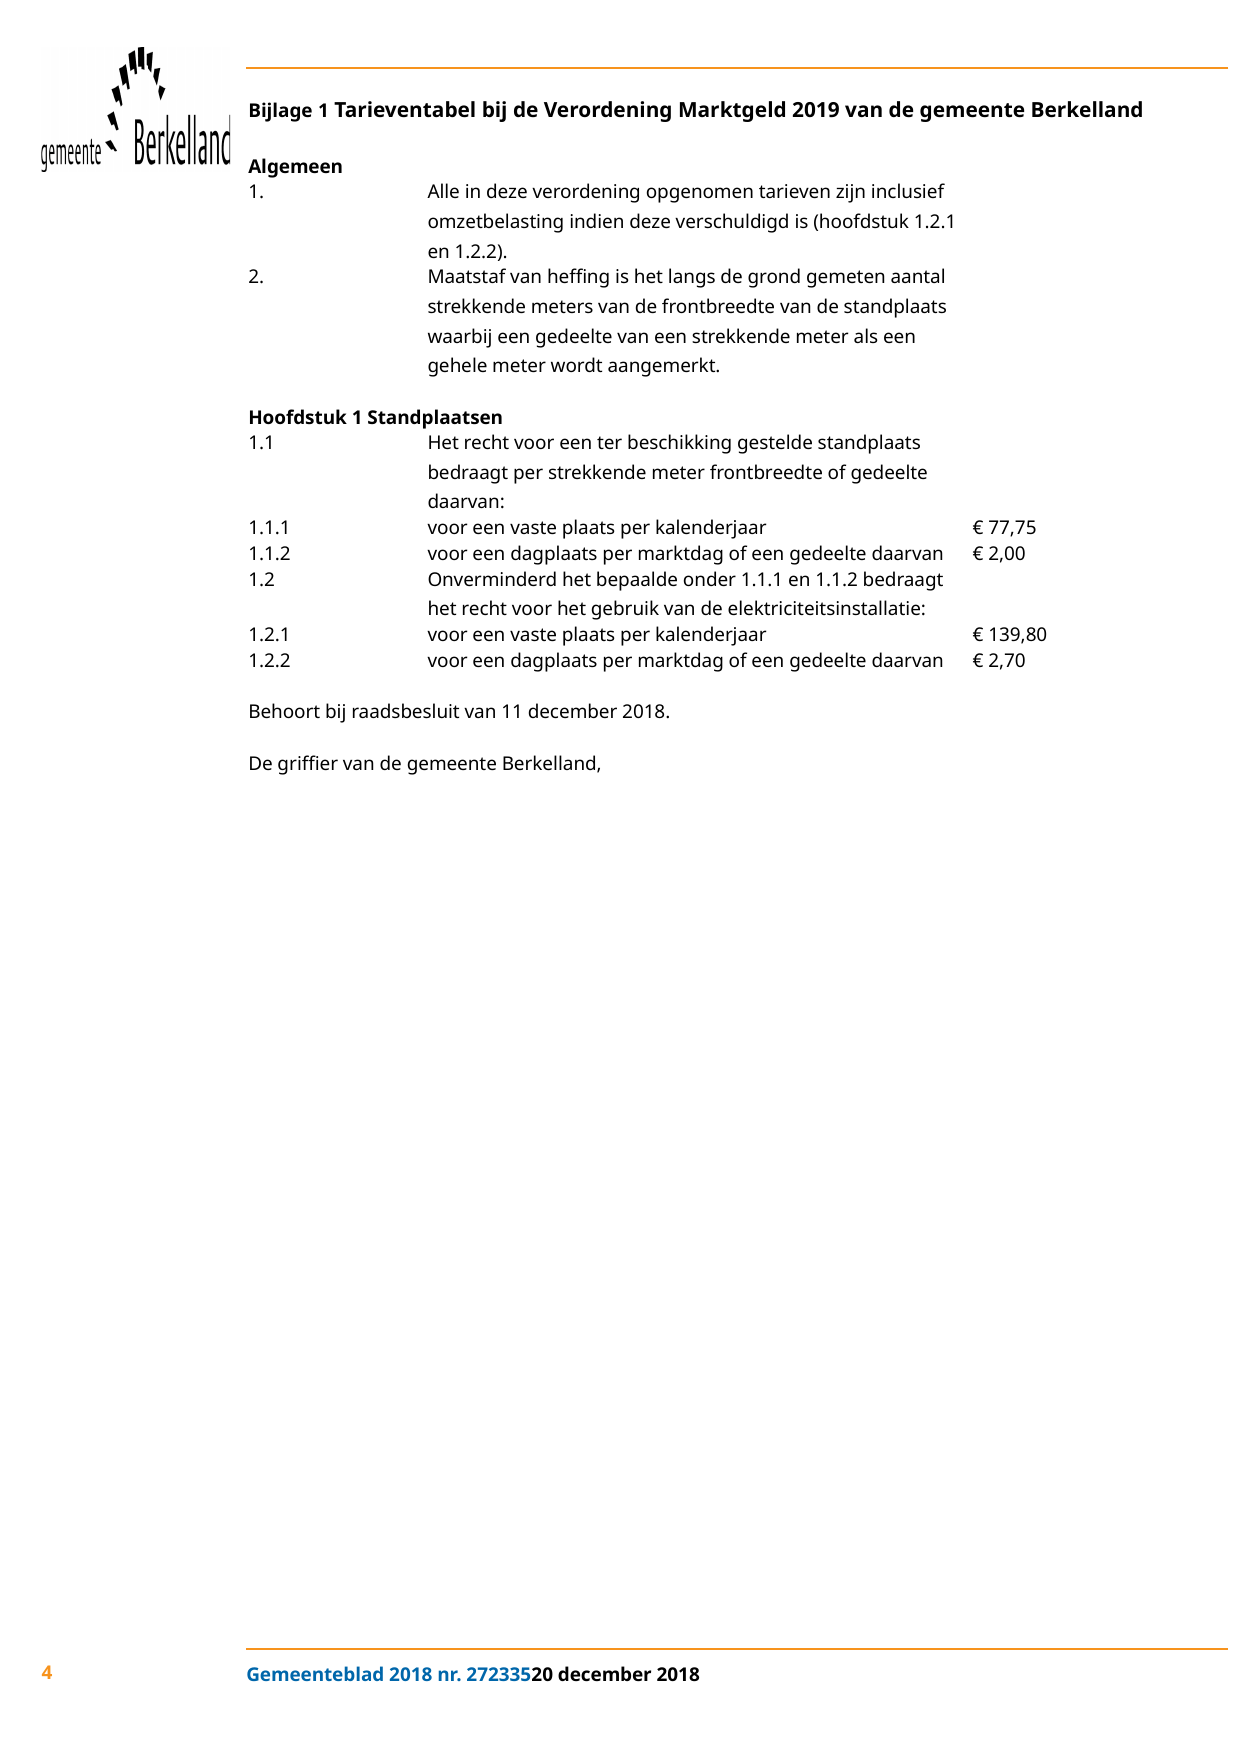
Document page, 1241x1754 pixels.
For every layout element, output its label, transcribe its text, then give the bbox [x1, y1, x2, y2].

table_cell [427, 724, 972, 750]
table_cell [973, 750, 1152, 776]
picture [41, 47, 231, 172]
table_cell [973, 724, 1152, 750]
table_cell 1.1.2 [248, 540, 427, 566]
table_cell Maatstaf van heffing is het langs de grond gemeten aantal strekkende meters van de frontbreedte van de standplaats waarbij een gedeelte van een strekkende meter als een gehele meter wordt aangemerkt. [427, 264, 972, 378]
table_cell 2. [248, 264, 427, 378]
text Bijlage 1 Tarieventabel bij de Verordening Marktgeld 2019 van de gemeente Berkelland [248, 95, 1152, 123]
table_cell 1. [248, 179, 427, 264]
table_cell Hoofdstuk 1 Standplaatsen [248, 404, 1152, 429]
table_cell voor een dagplaats per marktdag of een gedeelte daarvan [427, 647, 972, 673]
table_cell voor een vaste plaats per kalenderjaar [427, 621, 972, 647]
table_cell Onverminderd het bepaalde onder 1.1.1 en 1.1.2 bedraagt het recht voor het gebruik van de elektriciteitsinstallatie: [427, 566, 972, 621]
table_cell [973, 430, 1152, 514]
table_cell [248, 378, 1152, 404]
table_cell € 2,70 [973, 647, 1152, 673]
table_cell [973, 673, 1152, 698]
table_cell [427, 673, 972, 698]
table_cell 1.2 [248, 566, 427, 621]
table_cell [973, 566, 1152, 621]
table_cell voor een dagplaats per marktdag of een gedeelte daarvan [427, 540, 972, 566]
table_cell 1.1 [248, 430, 427, 514]
table_cell Alle in deze verordening opgenomen tarieven zijn inclusief omzetbelasting indien deze verschuldigd is (hoofdstuk 1.2.1 en 1.2.2). [427, 179, 972, 264]
table_header Algemeen [248, 153, 1152, 179]
table_cell € 139,80 [973, 621, 1152, 647]
table_cell [973, 264, 1152, 378]
table_cell [973, 179, 1152, 264]
table_cell [973, 699, 1152, 724]
table_cell De griffier van de gemeente Berkelland, [248, 750, 972, 776]
table_cell [248, 673, 427, 698]
table_cell Behoort bij raadsbesluit van 11 december 2018. [248, 699, 972, 724]
table_cell voor een vaste plaats per kalenderjaar [427, 515, 972, 540]
table_cell 1.1.1 [248, 515, 427, 540]
table_cell € 77,75 [973, 515, 1152, 540]
table_cell 1.2.1 [248, 621, 427, 647]
table_cell € 2,00 [973, 540, 1152, 566]
table_cell [248, 724, 427, 750]
table_cell 1.2.2 [248, 647, 427, 673]
table_cell Het recht voor een ter beschikking gestelde standplaats bedraagt per strekkende meter frontbreedte of gedeelte daarvan: [427, 430, 972, 514]
